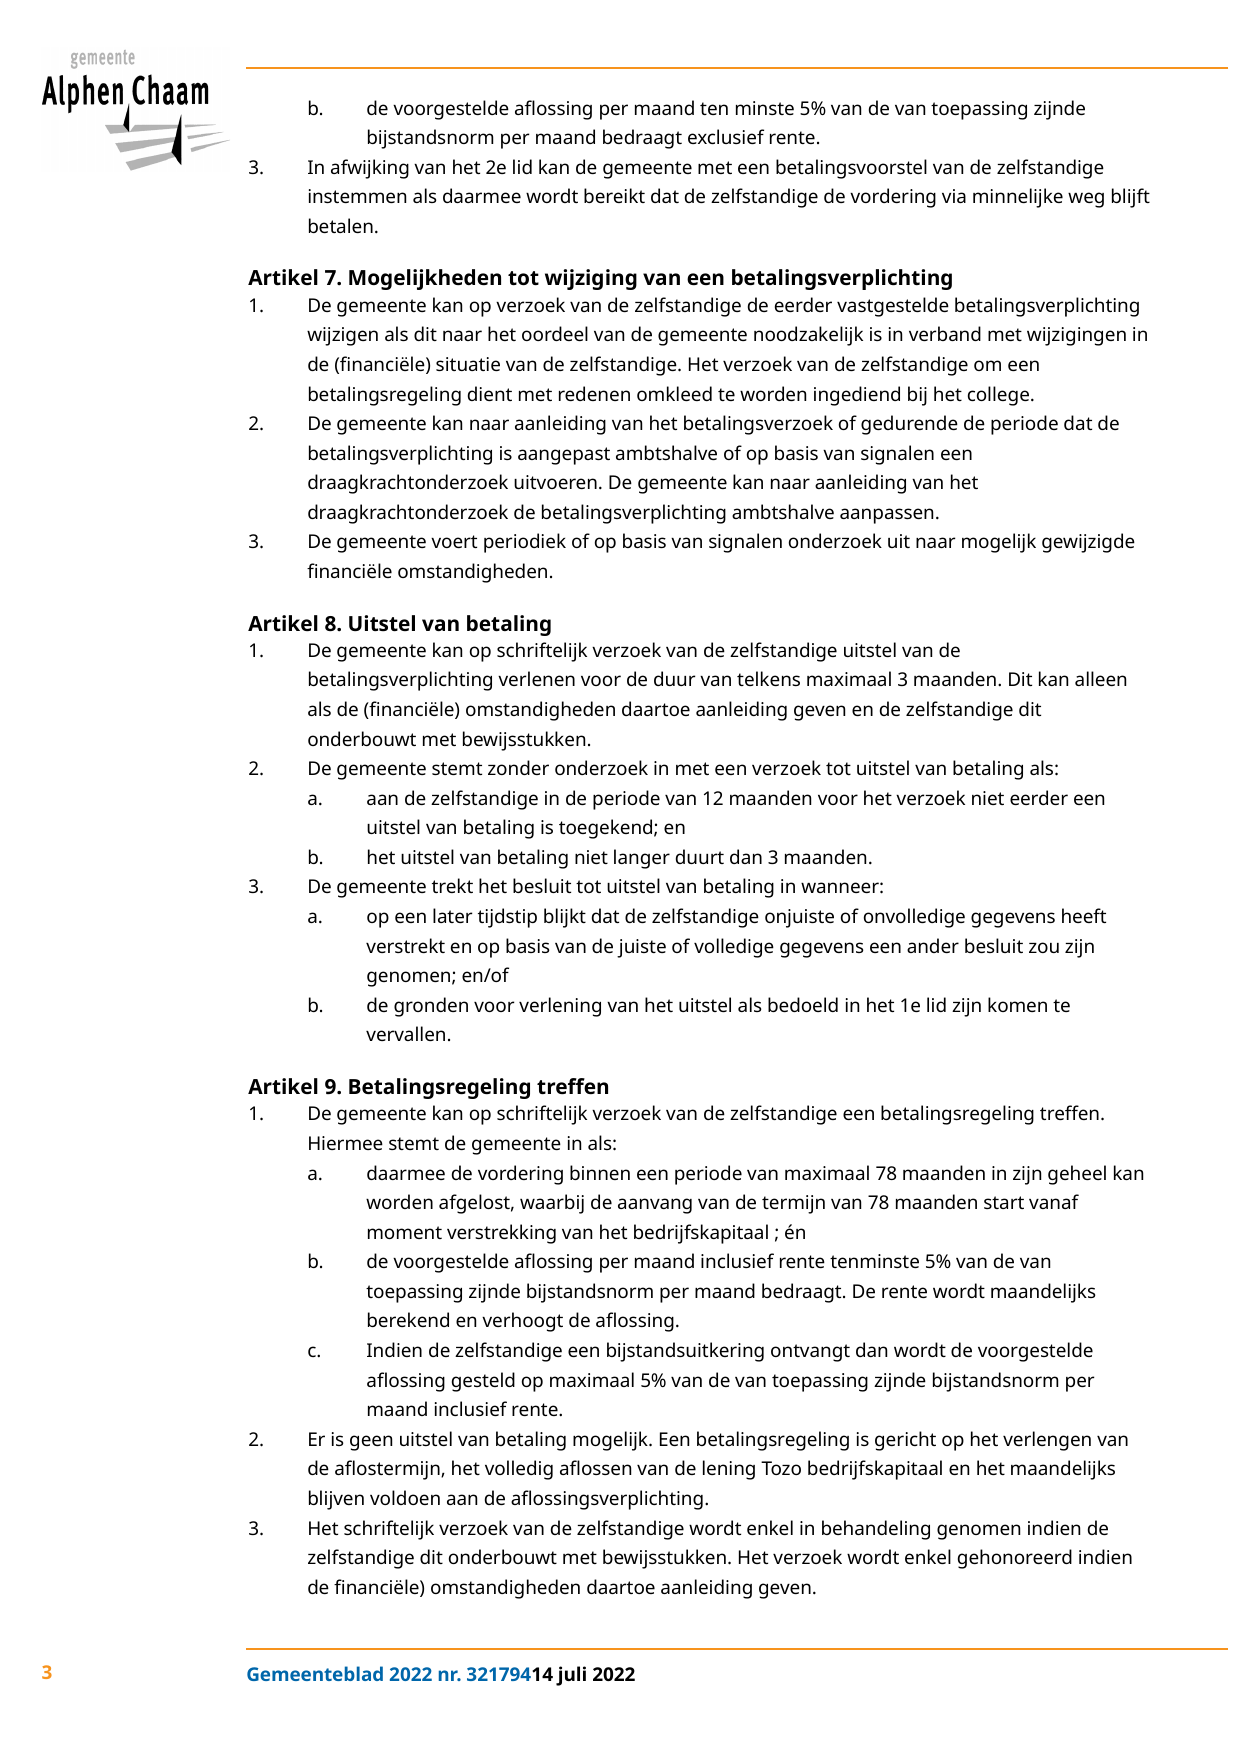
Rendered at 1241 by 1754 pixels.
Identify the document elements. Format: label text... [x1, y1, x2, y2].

list het uitstel van betaling niet langer duurt dan 3 maanden. [307, 844, 1152, 870]
text Artikel 9. Betalingsregeling treffen [248, 1072, 1152, 1101]
list Hiermee stemt de gemeente in als: [248, 1130, 1152, 1156]
list op een later tijdstip blijkt dat de zelfstandige onjuiste of onvolledige gegevens heeft verstrekt en op basis van de juiste of volledige gegevens een ander besluit zou zijn genomen; en/of [307, 903, 1152, 988]
list de voorgestelde aflossing per maand ten minste 5% van de van toepassing zijnde bijstandsnorm per maand bedraagt exclusief rente. [307, 95, 1152, 150]
list De gemeente kan op schriftelijk verzoek van de zelfstandige uitstel van de betalingsverplichting verlenen voor de duur van telkens maximaal 3 maanden. Dit kan alleen als de (financiële) omstandigheden daartoe aanleiding geven en de zelfstandige dit onderbouwt met bewijsstukken. [248, 637, 1152, 752]
text Artikel 7. Mogelijkheden tot wijziging van een betalingsverplichting [248, 263, 1152, 292]
list Indien de zelfstandige een bijstandsuitkering ontvangt dan wordt de voorgestelde aflossing gesteld op maximaal 5% van de van toepassing zijnde bijstandsnorm per maand inclusief rente. [307, 1337, 1152, 1422]
list De gemeente trekt het besluit tot uitstel van betaling in wanneer: [248, 874, 1152, 899]
list De gemeente kan naar aanleiding van het betalingsverzoek of gedurende de periode dat de betalingsverplichting is aangepast ambtshalve of op basis van signalen een draagkrachtonderzoek uitvoeren. De gemeente kan naar aanleiding van het draagkrachtonderzoek de betalingsverplichting ambtshalve aanpassen. [248, 410, 1152, 525]
list daarmee de vordering binnen een periode van maximaal 78 maanden in zijn geheel kan worden afgelost, waarbij de aanvang van de termijn van 78 maanden start vanaf moment verstrekking van het bedrijfskapitaal ; én [307, 1160, 1152, 1244]
list aan de zelfstandige in de periode van 12 maanden voor het verzoek niet eerder een uitstel van betaling is toegekend; en [307, 785, 1152, 840]
text Artikel 8. Uitstel van betaling [248, 609, 1152, 637]
list Er is geen uitstel van betaling mogelijk. Een betalingsregeling is gericht op het verlengen van de aflostermijn, het volledig aflossen van de lening Tozo bedrijfskapitaal en het maandelijks blijven voldoen aan de aflossingsverplichting. [248, 1426, 1152, 1511]
list De gemeente stemt zonder onderzoek in met een verzoek tot uitstel van betaling als: [248, 755, 1152, 781]
list de gronden voor verlening van het uitstel als bedoeld in het 1e lid zijn komen te vervallen. [307, 992, 1152, 1047]
list De gemeente kan op schriftelijk verzoek van de zelfstandige een betalingsregeling treffen. [248, 1101, 1152, 1126]
list De gemeente kan op verzoek van de zelfstandige de eerder vastgestelde betalingsverplichting wijzigen als dit naar het oordeel van de gemeente noodzakelijk is in verband met wijzigingen in de (financiële) situatie van de zelfstandige. Het verzoek van de zelfstandige om een betalingsregeling dient met redenen omkleed te worden ingediend bij het college. [248, 292, 1152, 406]
list In afwijking van het 2e lid kan de gemeente met een betalingsvoorstel van de zelfstandige instemmen als daarmee wordt bereikt dat de zelfstandige de vordering via minnelijke weg blijft betalen. [248, 154, 1152, 239]
list de voorgestelde aflossing per maand inclusief rente tenminste 5% van de van toepassing zijnde bijstandsnorm per maand bedraagt. De rente wordt maandelijks berekend en verhoogt de aflossing. [307, 1248, 1152, 1333]
list De gemeente voert periodiek of op basis van signalen onderzoek uit naar mogelijk gewijzigde financiële omstandigheden. [248, 529, 1152, 584]
picture [41, 47, 231, 172]
list Het schriftelijk verzoek van de zelfstandige wordt enkel in behandeling genomen indien de zelfstandige dit onderbouwt met bewijsstukken. Het verzoek wordt enkel gehonoreerd indien de financiële) omstandigheden daartoe aanleiding geven. [248, 1515, 1152, 1599]
